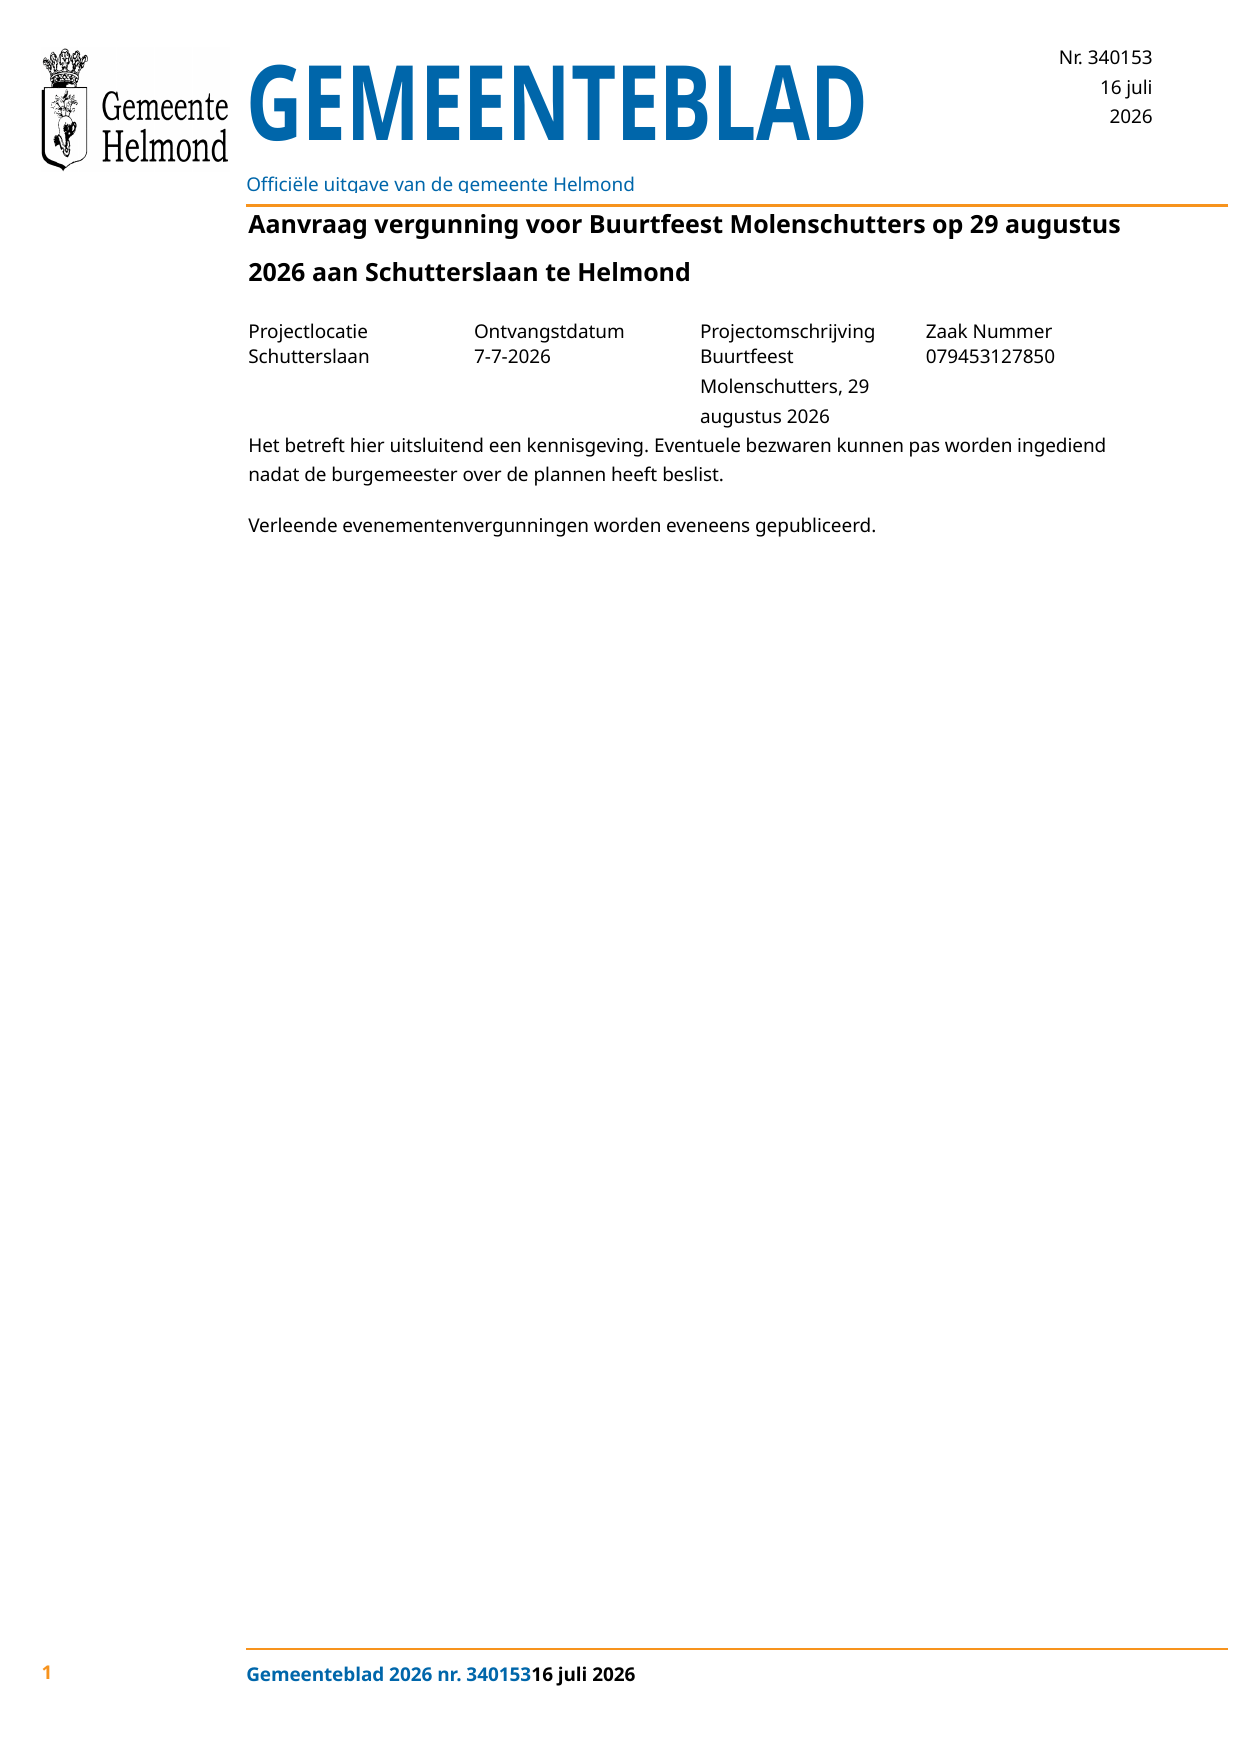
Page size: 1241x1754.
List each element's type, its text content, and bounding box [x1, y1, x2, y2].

text Het betreft hier uitsluitend een kennisgeving. Eventuele bezwaren kunnen pas worden ingediend nadat de burgemeester over de plannen heeft beslist. [248, 432, 1152, 487]
table_header Zaak Nummer [926, 318, 1152, 344]
table_cell 079453127850 [926, 344, 1152, 429]
table_header Projectomschrijving [700, 318, 926, 344]
table_cell 7-7-2026 [474, 344, 700, 429]
picture [41, 47, 231, 172]
table_header Ontvangstdatum [474, 318, 700, 344]
table_cell Schutterslaan [248, 344, 474, 429]
table_cell Buurtfeest Molenschutters, 29 augustus 2026 [700, 344, 926, 429]
text Verleende evenementenvergunningen worden eveneens gepubliceerd. [248, 512, 1152, 538]
text Aanvraag vergunning voor Buurtfeest Molenschutters op 29 augustus 2026 aan Schutterslaan te Helmond [248, 207, 1152, 288]
table_header Projectlocatie [248, 318, 474, 344]
